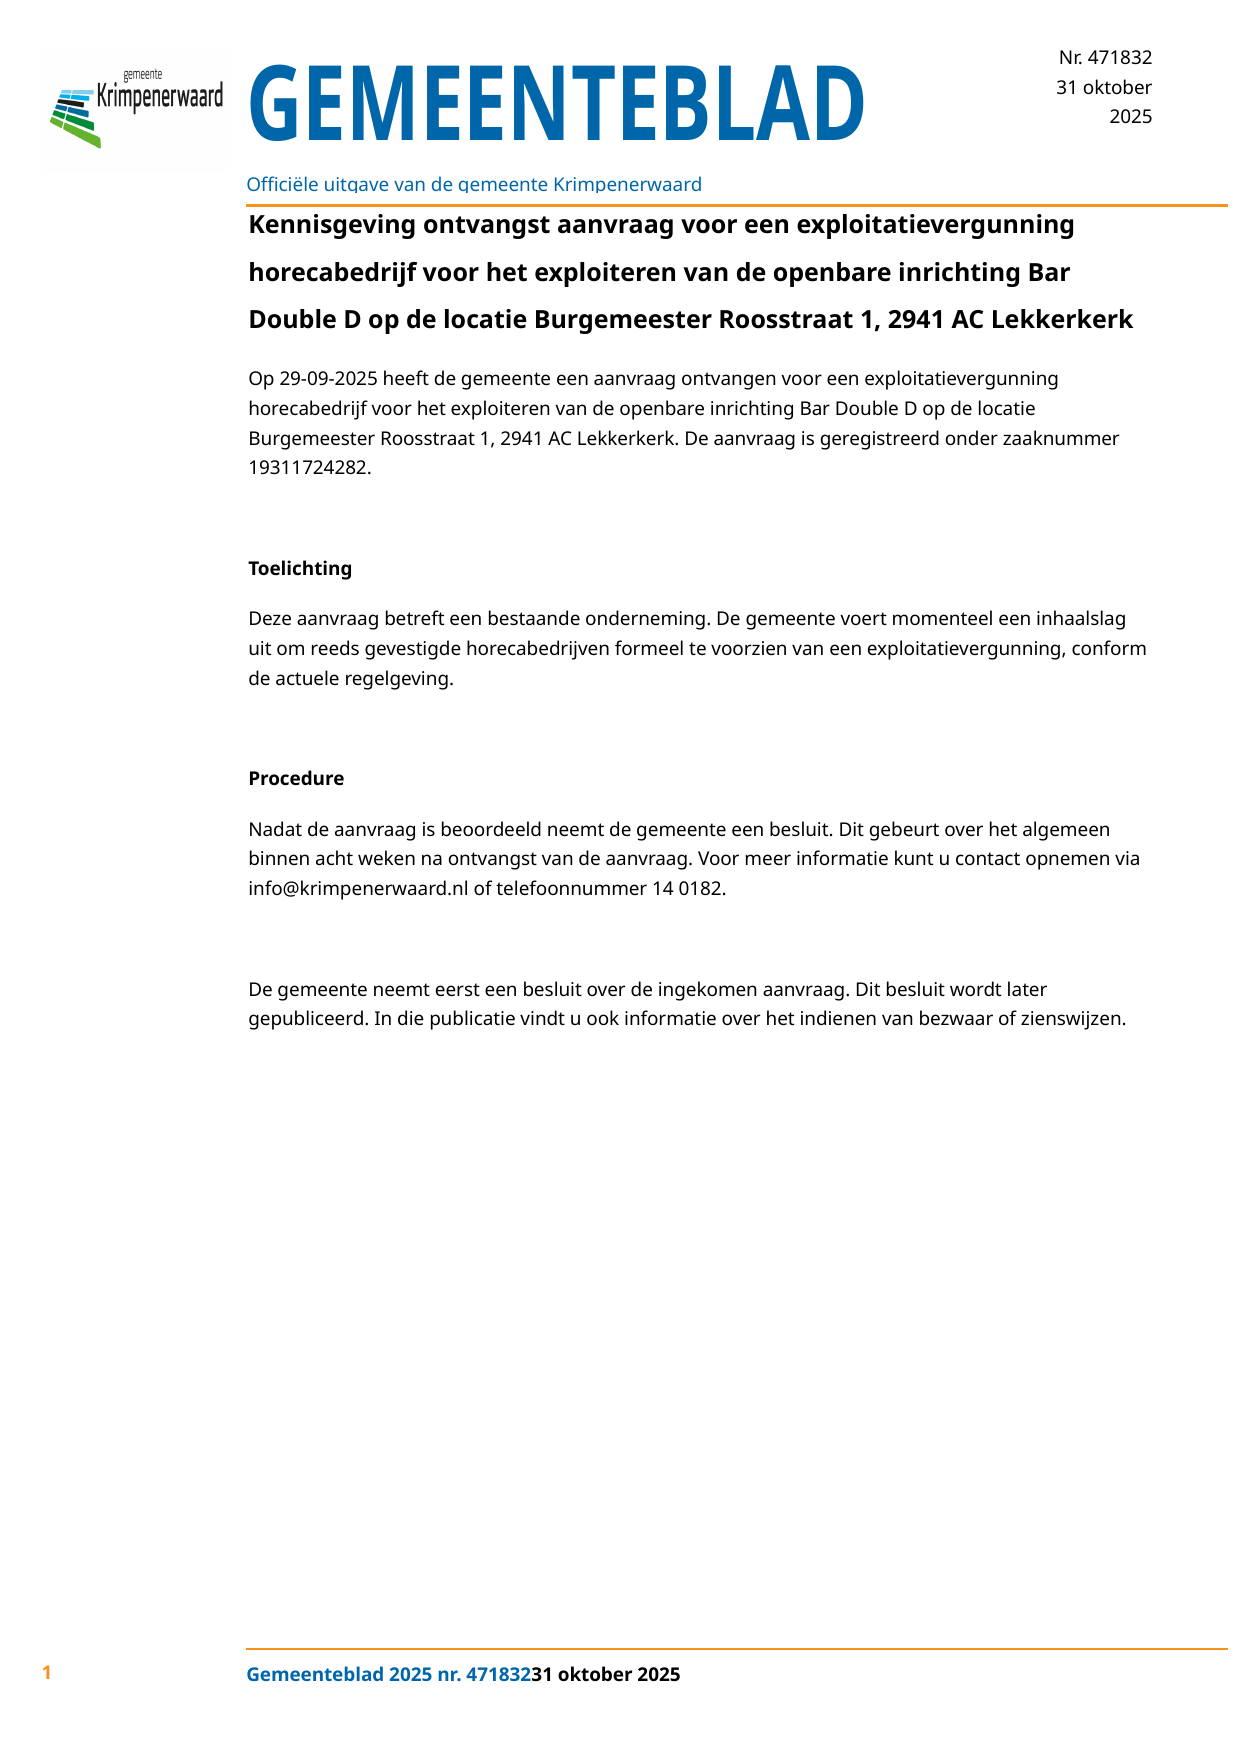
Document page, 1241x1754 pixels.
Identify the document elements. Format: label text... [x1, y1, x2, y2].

text Op 29-09-2025 heeft de gemeente een aanvraag ontvangen voor een exploitatievergunning horecabedrijf voor het exploiteren van de openbare inrichting Bar Double D op de locatie Burgemeester Roosstraat 1, 2941 AC Lekkerkerk. De aanvraag is geregistreerd onder zaaknummer 19311724282. [248, 366, 1152, 480]
text Procedure [248, 766, 1152, 791]
picture [41, 47, 231, 172]
text Nadat de aanvraag is beoordeeld neemt de gemeente een besluit. Dit gebeurt over het algemeen binnen acht weken na ontvangst van de aanvraag. Voor meer informatie kunt u contact opnemen via info@krimpenerwaard.nl of telefoonnummer 14 0182. [248, 816, 1152, 901]
text Kennisgeving ontvangst aanvraag voor een exploitatievergunning horecabedrijf voor het exploiteren van de openbare inrichting Bar Double D op de locatie Burgemeester Roosstraat 1, 2941 AC Lekkerkerk [248, 207, 1152, 336]
text Deze aanvraag betreft een bestaande onderneming. De gemeente voert momenteel een inhaalslag uit om reeds gevestigde horecabedrijven formeel te voorzien van een exploitatievergunning, conform de actuele regelgeving. [248, 606, 1152, 690]
text De gemeente neemt eerst een besluit over de ingekomen aanvraag. Dit besluit wordt later gepubliceerd. In die publicatie vindt u ook informatie over het indienen van bezwaar of zienswijzen. [248, 976, 1152, 1031]
text Toelichting [248, 555, 1152, 581]
